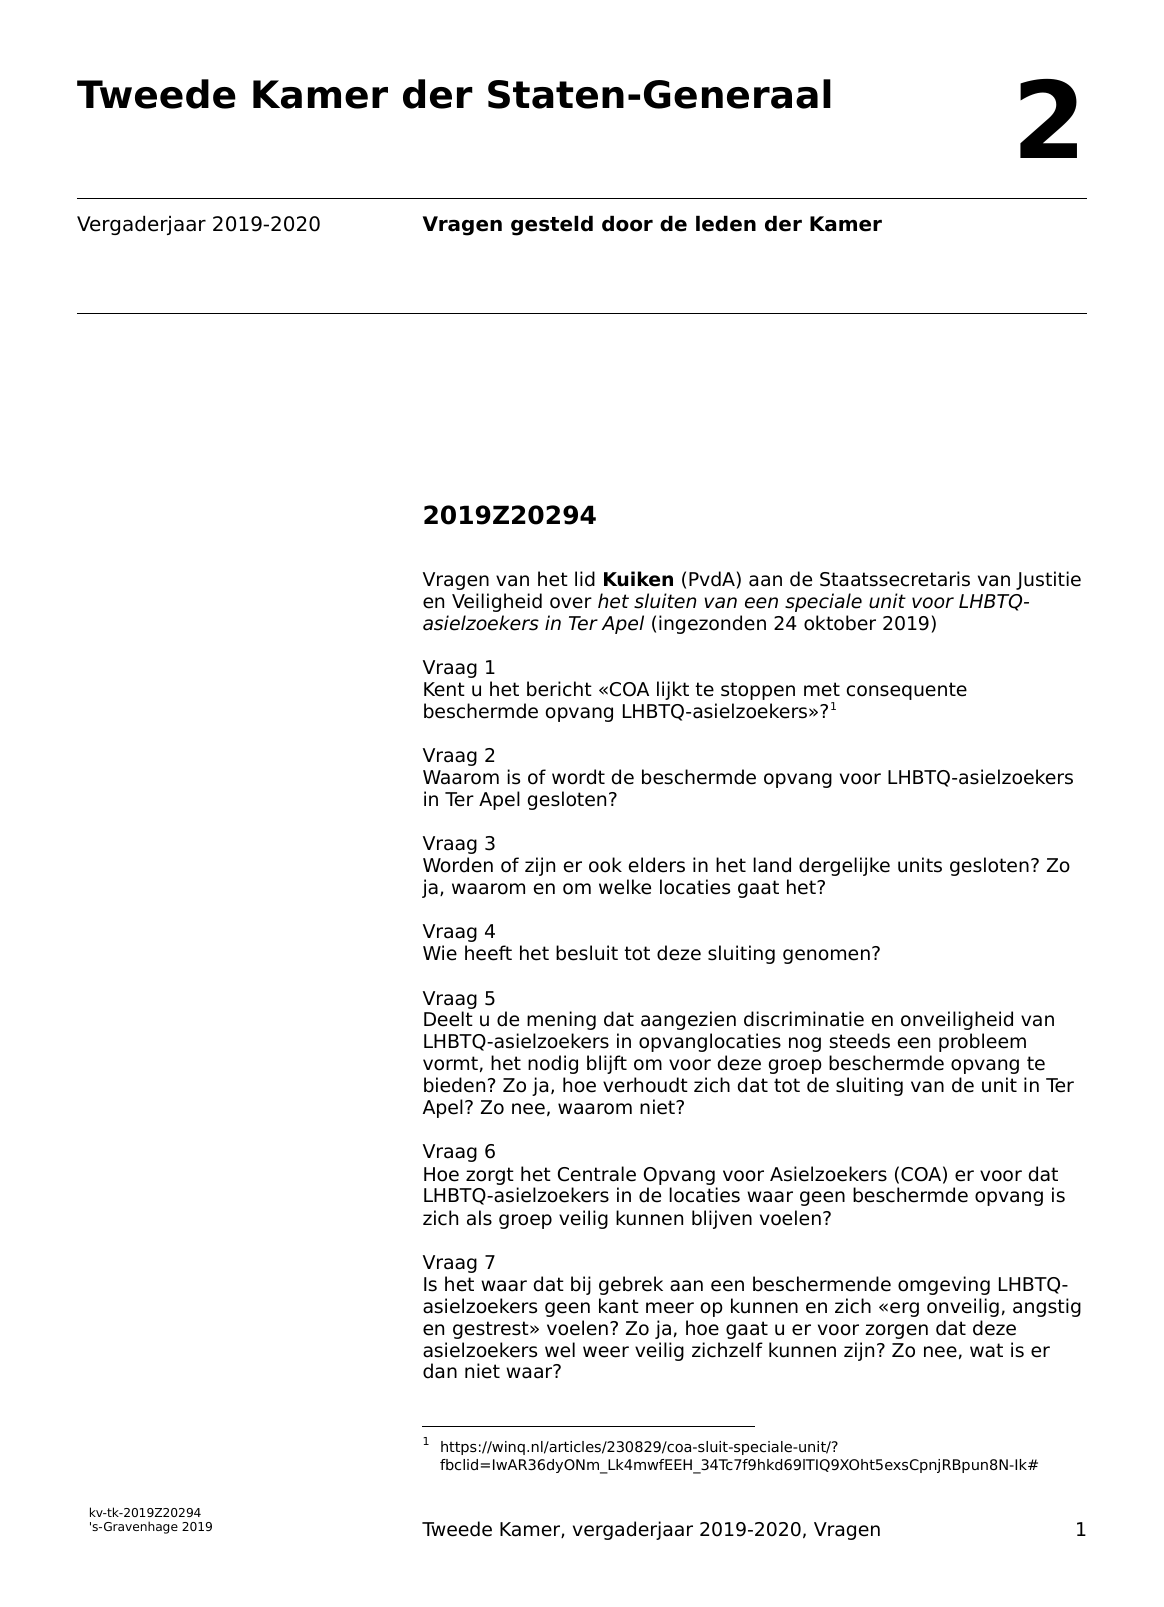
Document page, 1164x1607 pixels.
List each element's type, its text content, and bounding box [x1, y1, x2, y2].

text Waarom is of wordt de beschermde opvang voor LHBTQ-asielzoekers in Ter Apel gesloten? [422, 767, 1087, 811]
text Vraag 7 [422, 1252, 1087, 1273]
table_cell Vergaderjaar 2019-2020 [77, 199, 422, 313]
text Vraag 2 [422, 745, 1087, 767]
text Kent u het bericht «COA lijkt te stoppen met consequente beschermde opvang LHBTQ-asielzoekers»? [422, 679, 1087, 723]
text Vraag 5 [422, 987, 1087, 1009]
text Wie heeft het besluit tot deze sluiting genomen? [422, 943, 1087, 965]
text Vraag 6 [422, 1141, 1087, 1163]
table_header Tweede Kamer der Staten-Generaal [77, 59, 886, 198]
text 2019Z20294 [422, 501, 1087, 531]
text Vraag 1 [422, 657, 1087, 679]
text Vraag 4 [422, 921, 1087, 943]
text 's-Gravenhage 2019 [88, 1520, 323, 1534]
text Vraag 3 [422, 833, 1087, 855]
text Vragen van het lid Kuiken (PvdA) aan de Staatssecretaris van Justitie en Veiligheid over het sluiten van een speciale unit voor LHBTQ-asielzoekers in Ter Apel (ingezonden 24 oktober 2019) [422, 569, 1087, 635]
text Is het waar dat bij gebrek aan een beschermende omgeving LHBTQ-asielzoekers geen kant meer op kunnen en zich «erg onveilig, angstig en gestrest» voelen? Zo ja, hoe gaat u er voor zorgen dat deze asielzoekers wel weer veilig zichzelf kunnen zijn? Zo nee, wat is er dan niet waar? [422, 1273, 1087, 1383]
text kv-tk-2019Z20294 [88, 1506, 323, 1520]
text Worden of zijn er ook elders in het land dergelijke units gesloten? Zo ja, waarom en om welke locaties gaat het? [422, 855, 1087, 899]
table_cell Vragen gesteld door de leden der Kamer [422, 199, 1087, 313]
text https://winq.nl/articles/230829/coa-sluit-speciale-unit/?fbclid=IwAR36dyONm_Lk4mwfEEH_34Tc7f9hkd69lTIQ9XOht5exsCpnjRBpun8N-Ik# [422, 1435, 1087, 1474]
table_header 2 [886, 59, 1087, 198]
text Deelt u de mening dat aangezien discriminatie en onveiligheid van LHBTQ-asielzoekers in opvanglocaties nog steeds een probleem vormt, het nodig blijft om voor deze groep beschermde opvang te bieden? Zo ja, hoe verhoudt zich dat tot de sluiting van de unit in Ter Apel? Zo nee, waarom niet? [422, 1009, 1087, 1119]
text Hoe zorgt het Centrale Opvang voor Asielzoekers (COA) er voor dat LHBTQ-asielzoekers in de locaties waar geen beschermde opvang is zich als groep veilig kunnen blijven voelen? [422, 1163, 1087, 1229]
